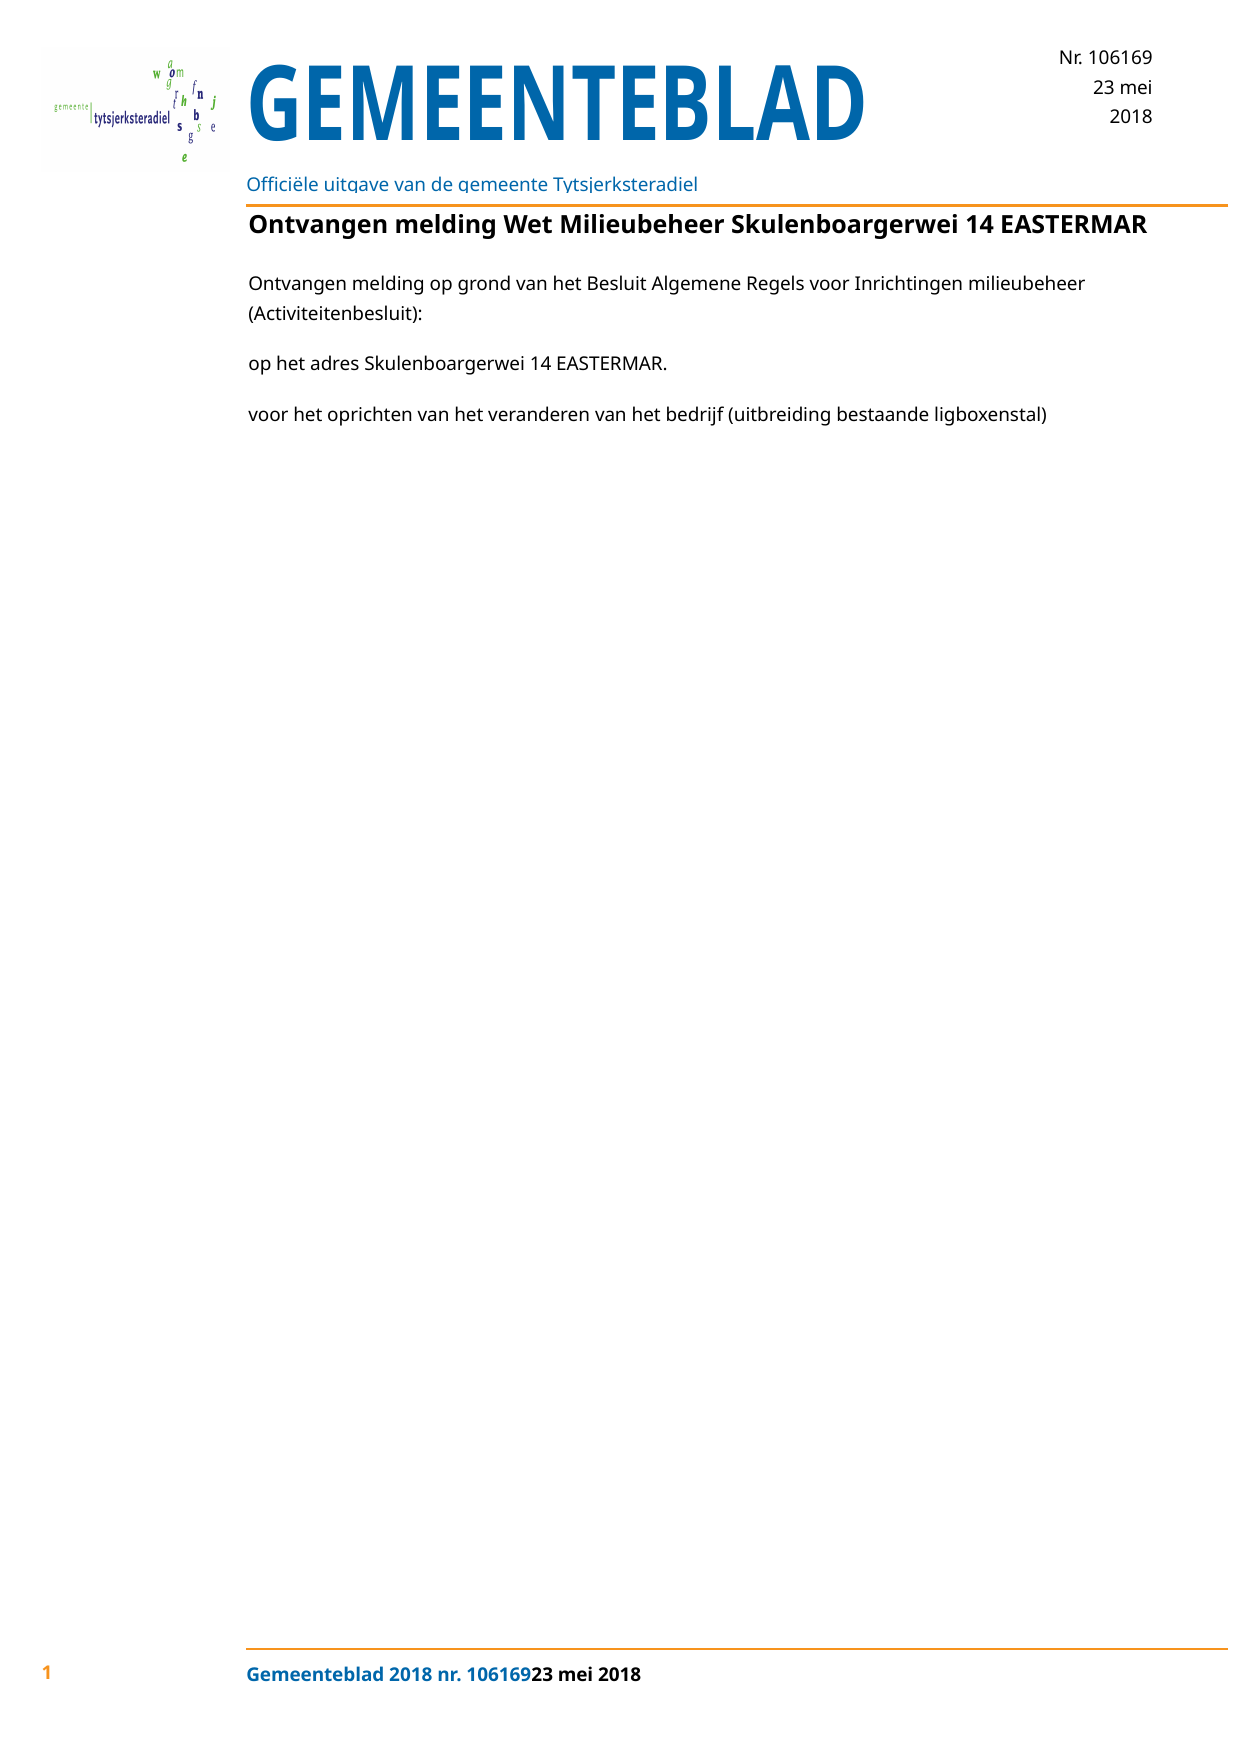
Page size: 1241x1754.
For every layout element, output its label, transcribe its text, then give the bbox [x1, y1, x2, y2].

picture [41, 47, 231, 172]
text op het adres Skulenboargerwei 14 EASTERMAR. [248, 350, 1152, 376]
text Ontvangen melding Wet Milieubeheer Skulenboargerwei 14 EASTERMAR [248, 207, 1152, 241]
text Ontvangen melding op grond van het Besluit Algemene Regels voor Inrichtingen milieubeheer (Activiteitenbesluit): [248, 270, 1152, 326]
text voor het oprichten van het veranderen van het bedrijf (uitbreiding bestaande ligboxenstal) [248, 401, 1152, 426]
